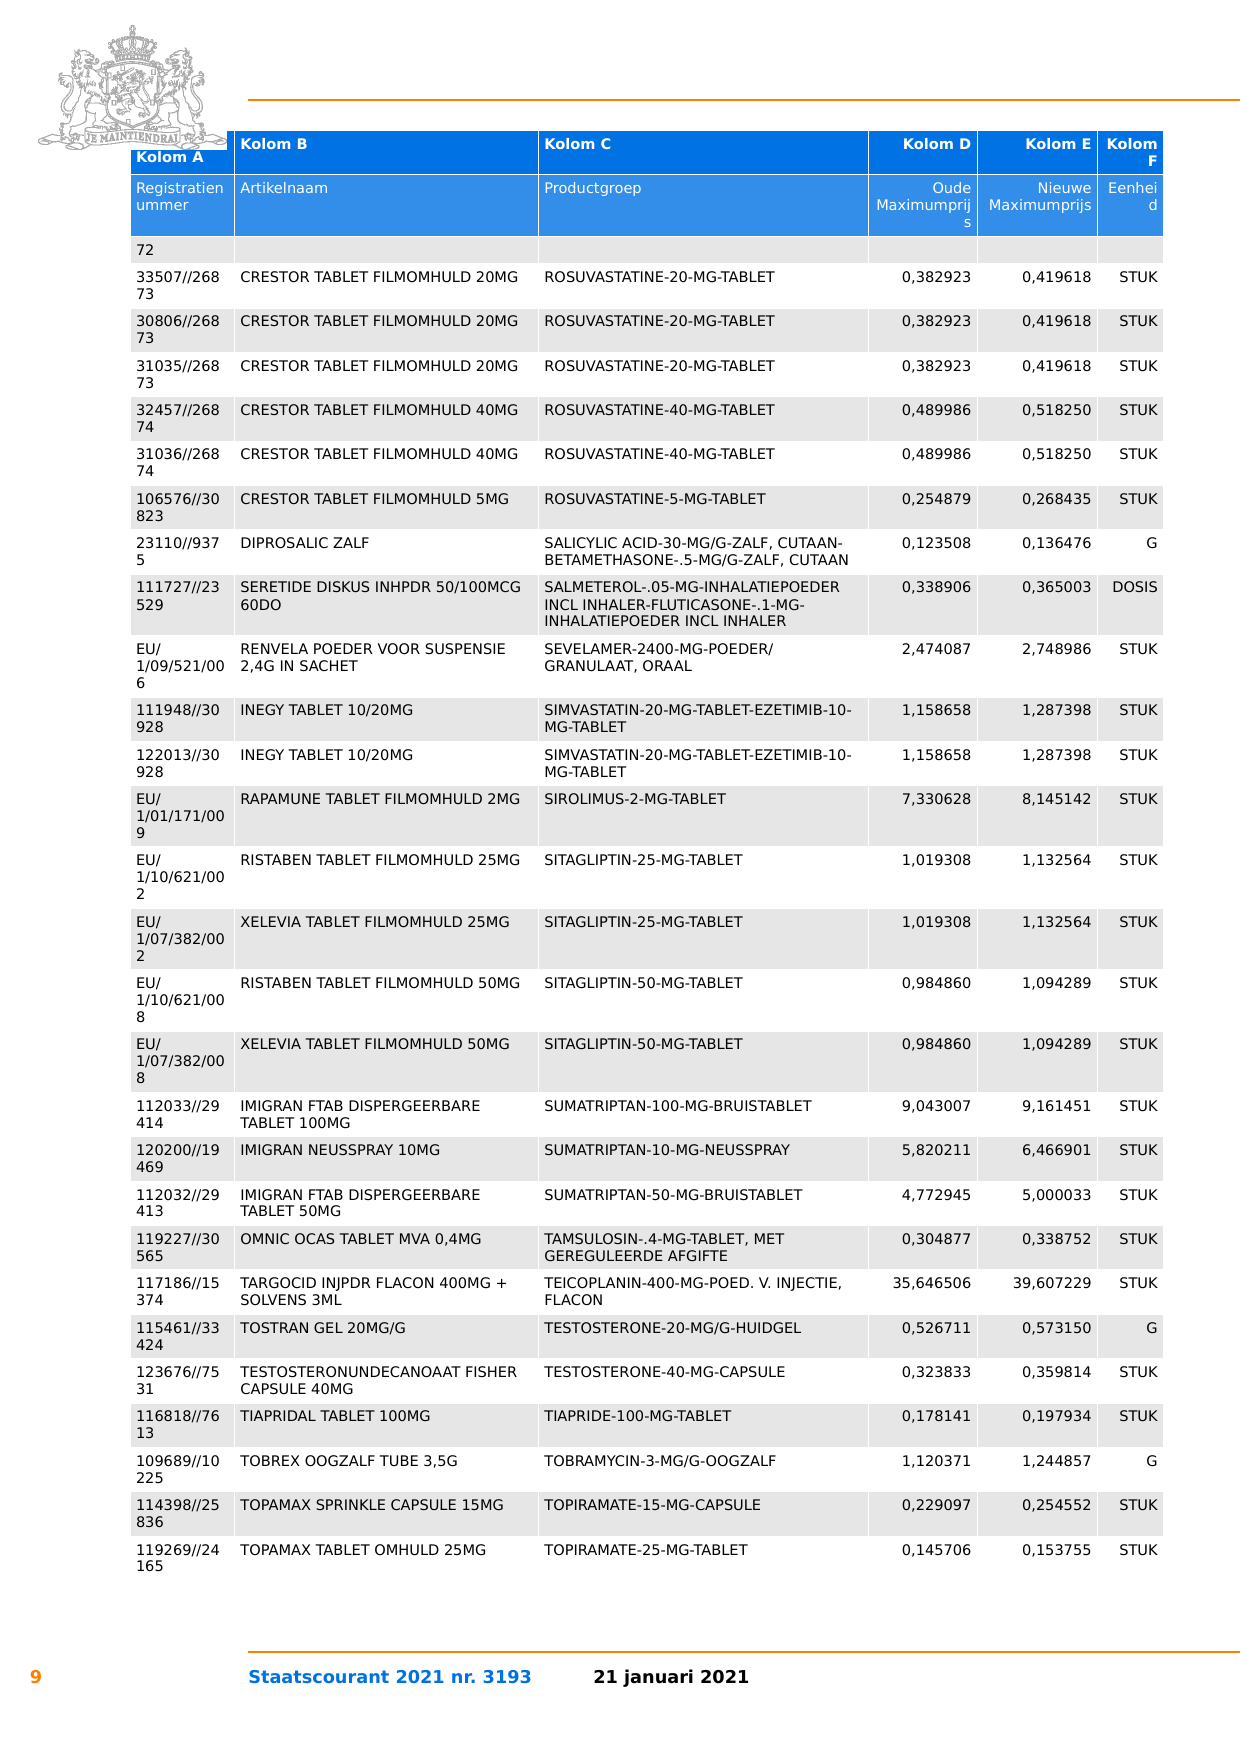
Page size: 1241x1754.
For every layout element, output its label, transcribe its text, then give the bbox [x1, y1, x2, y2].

table_cell 0,254879 [869, 486, 977, 529]
table_header Kolom C [539, 131, 868, 174]
table_cell EU/1/10/621/008 [131, 970, 234, 1031]
table_cell CRESTOR TABLET FILMOMHULD 40MG [235, 397, 538, 441]
table_cell TOPAMAX SPRINKLE CAPSULE 15MG [235, 1492, 538, 1536]
table_cell 2,474087 [869, 636, 977, 696]
table_cell 8,145142 [978, 786, 1097, 846]
table_cell 0,304877 [869, 1226, 977, 1269]
table_cell [235, 237, 538, 263]
table_cell 0,229097 [869, 1492, 977, 1536]
table_header Kolom A [131, 131, 234, 174]
table_cell EU/1/07/382/008 [131, 1032, 234, 1092]
table_cell 0,984860 [869, 1032, 977, 1092]
table_cell 0,153755 [978, 1537, 1097, 1580]
table_cell 0,338752 [978, 1226, 1097, 1269]
table_cell 1,120371 [869, 1448, 977, 1491]
table_cell 31036//26874 [131, 442, 234, 485]
table_cell 0,123508 [869, 530, 977, 574]
table_cell 0,419618 [978, 264, 1097, 307]
table_cell TAMSULOSIN-.4-MG-TABLET, MET GEREGULEERDE AFGIFTE [539, 1226, 868, 1269]
table_cell RAPAMUNE TABLET FILMOMHULD 2MG [235, 786, 538, 846]
table_cell CRESTOR TABLET FILMOMHULD 5MG [235, 486, 538, 529]
table_cell 111948//30928 [131, 698, 234, 741]
table_cell IMIGRAN FTAB DISPERGEERBARE TABLET 100MG [235, 1093, 538, 1136]
table_cell 0,382923 [869, 353, 977, 396]
table_cell Productgroep [539, 175, 868, 236]
table_cell 72 [131, 237, 234, 263]
table_cell 5,000033 [978, 1182, 1097, 1225]
table_cell STUK [1098, 397, 1163, 441]
table_cell STUK [1098, 742, 1163, 785]
table_cell ROSUVASTATINE-20-MG-TABLET [539, 264, 868, 307]
table_cell 0,419618 [978, 309, 1097, 352]
table_cell G [1098, 530, 1163, 574]
table_cell DOSIS [1098, 575, 1163, 635]
table_cell CRESTOR TABLET FILMOMHULD 20MG [235, 353, 538, 396]
table_cell TOBRAMYCIN-3-MG/G-OOGZALF [539, 1448, 868, 1491]
table_cell 106576//30823 [131, 486, 234, 529]
table_cell 1,132564 [978, 848, 1097, 908]
picture [38, 25, 227, 150]
table_cell 2,748986 [978, 636, 1097, 696]
table_cell 0,518250 [978, 442, 1097, 485]
table_cell CRESTOR TABLET FILMOMHULD 20MG [235, 264, 538, 307]
table_cell G [1098, 1448, 1163, 1491]
table_cell SITAGLIPTIN-50-MG-TABLET [539, 1032, 868, 1092]
table_cell 0,382923 [869, 264, 977, 307]
table_cell STUK [1098, 1404, 1163, 1447]
table_cell 123676//7531 [131, 1359, 234, 1402]
table_cell SIROLIMUS-2-MG-TABLET [539, 786, 868, 846]
table_cell 0,382923 [869, 309, 977, 352]
table_cell 0,365003 [978, 575, 1097, 635]
table_cell STUK [1098, 486, 1163, 529]
table_header Kolom D [869, 131, 977, 174]
table_cell 117186//15374 [131, 1270, 234, 1314]
table_cell STUK [1098, 442, 1163, 485]
table_cell INEGY TABLET 10/20MG [235, 742, 538, 785]
table_cell SIMVASTATIN-20-MG-TABLET-EZETIMIB-10-MG-TABLET [539, 742, 868, 785]
table_cell 32457//26874 [131, 397, 234, 441]
table_cell TESTOSTERONUNDECANOAAT FISHER CAPSULE 40MG [235, 1359, 538, 1402]
table_cell 122013//30928 [131, 742, 234, 785]
table_cell 1,287398 [978, 698, 1097, 741]
table_cell STUK [1098, 786, 1163, 846]
table_cell TESTOSTERONE-20-MG/G-HUIDGEL [539, 1315, 868, 1358]
table_cell 0,338906 [869, 575, 977, 635]
table_cell DIPROSALIC ZALF [235, 530, 538, 574]
table_cell STUK [1098, 698, 1163, 741]
table_cell SITAGLIPTIN-25-MG-TABLET [539, 848, 868, 908]
table_cell 0,359814 [978, 1359, 1097, 1402]
table_cell TIAPRIDE-100-MG-TABLET [539, 1404, 868, 1447]
table_cell ROSUVASTATINE-5-MG-TABLET [539, 486, 868, 529]
table_cell 0,984860 [869, 970, 977, 1031]
table_cell XELEVIA TABLET FILMOMHULD 50MG [235, 1032, 538, 1092]
table_cell [978, 237, 1097, 263]
table_cell SUMATRIPTAN-10-MG-NEUSSPRAY [539, 1137, 868, 1181]
table_cell 4,772945 [869, 1182, 977, 1225]
table_cell TARGOCID INJPDR FLACON 400MG + SOLVENS 3ML [235, 1270, 538, 1314]
table_cell RISTABEN TABLET FILMOMHULD 25MG [235, 848, 538, 908]
table_cell 119269//24165 [131, 1537, 234, 1580]
table_cell SALICYLIC ACID-30-MG/G-ZALF, CUTAAN-BETAMETHASONE-.5-MG/G-ZALF, CUTAAN [539, 530, 868, 574]
table_cell Nieuwe Maximumprijs [978, 175, 1097, 236]
table_cell Eenheid [1098, 175, 1163, 236]
table_cell G [1098, 1315, 1163, 1358]
table_cell STUK [1098, 1032, 1163, 1092]
table_cell SIMVASTATIN-20-MG-TABLET-EZETIMIB-10-MG-TABLET [539, 698, 868, 741]
table_cell OMNIC OCAS TABLET MVA 0,4MG [235, 1226, 538, 1269]
table_cell 120200//19469 [131, 1137, 234, 1181]
table_cell STUK [1098, 1137, 1163, 1181]
table_cell 109689//10225 [131, 1448, 234, 1491]
table_cell 114398//25836 [131, 1492, 234, 1536]
table_cell STUK [1098, 636, 1163, 696]
table_cell 0,526711 [869, 1315, 977, 1358]
table_cell 1,244857 [978, 1448, 1097, 1491]
table_cell STUK [1098, 1182, 1163, 1225]
table_header Kolom E [978, 131, 1097, 174]
table_cell TOSTRAN GEL 20MG/G [235, 1315, 538, 1358]
table_cell EU/1/07/382/002 [131, 909, 234, 969]
table_cell SITAGLIPTIN-25-MG-TABLET [539, 909, 868, 969]
table_cell STUK [1098, 309, 1163, 352]
table_cell Oude Maximumprijs [869, 175, 977, 236]
table_cell [539, 237, 868, 263]
table_cell 5,820211 [869, 1137, 977, 1181]
table_cell 0,197934 [978, 1404, 1097, 1447]
table_cell ROSUVASTATINE-40-MG-TABLET [539, 397, 868, 441]
table_cell 1,158658 [869, 698, 977, 741]
table_cell EU/1/09/521/006 [131, 636, 234, 696]
table_cell SUMATRIPTAN-50-MG-BRUISTABLET [539, 1182, 868, 1225]
table_cell SUMATRIPTAN-100-MG-BRUISTABLET [539, 1093, 868, 1136]
table_cell XELEVIA TABLET FILMOMHULD 25MG [235, 909, 538, 969]
table_header Kolom B [235, 131, 538, 174]
table_cell Registratienummer [131, 175, 234, 236]
table_cell TEICOPLANIN-400-MG-POED. V. INJECTIE, FLACON [539, 1270, 868, 1314]
table_cell ROSUVASTATINE-20-MG-TABLET [539, 353, 868, 396]
table_cell STUK [1098, 353, 1163, 396]
table_cell 0,323833 [869, 1359, 977, 1402]
table_cell 9,161451 [978, 1093, 1097, 1136]
table_cell SITAGLIPTIN-50-MG-TABLET [539, 970, 868, 1031]
table_cell 33507//26873 [131, 264, 234, 307]
table_cell 112033//29414 [131, 1093, 234, 1136]
table_cell STUK [1098, 1226, 1163, 1269]
table_cell 111727//23529 [131, 575, 234, 635]
table_cell 0,178141 [869, 1404, 977, 1447]
table_cell 35,646506 [869, 1270, 977, 1314]
table_cell STUK [1098, 970, 1163, 1031]
table_cell CRESTOR TABLET FILMOMHULD 20MG [235, 309, 538, 352]
table_cell STUK [1098, 848, 1163, 908]
table_cell 1,158658 [869, 742, 977, 785]
table_cell IMIGRAN FTAB DISPERGEERBARE TABLET 50MG [235, 1182, 538, 1225]
table_cell 1,094289 [978, 970, 1097, 1031]
table_cell 0,254552 [978, 1492, 1097, 1536]
table_cell STUK [1098, 1270, 1163, 1314]
table_cell RISTABEN TABLET FILMOMHULD 50MG [235, 970, 538, 1031]
table_cell ROSUVASTATINE-40-MG-TABLET [539, 442, 868, 485]
table_cell 0,419618 [978, 353, 1097, 396]
table_cell STUK [1098, 1093, 1163, 1136]
table_cell 1,019308 [869, 848, 977, 908]
table_cell 39,607229 [978, 1270, 1097, 1314]
table_cell 1,019308 [869, 909, 977, 969]
table_cell STUK [1098, 1537, 1163, 1580]
table_cell RENVELA POEDER VOOR SUSPENSIE 2,4G IN SACHET [235, 636, 538, 696]
table_cell INEGY TABLET 10/20MG [235, 698, 538, 741]
table_cell 0,136476 [978, 530, 1097, 574]
table_cell TOPIRAMATE-25-MG-TABLET [539, 1537, 868, 1580]
table_cell ROSUVASTATINE-20-MG-TABLET [539, 309, 868, 352]
table_cell TOPAMAX TABLET OMHULD 25MG [235, 1537, 538, 1580]
table_cell 9,043007 [869, 1093, 977, 1136]
table_cell 119227//30565 [131, 1226, 234, 1269]
table_cell 1,094289 [978, 1032, 1097, 1092]
table_cell TOBREX OOGZALF TUBE 3,5G [235, 1448, 538, 1491]
table_cell 7,330628 [869, 786, 977, 846]
table_cell EU/1/10/621/002 [131, 848, 234, 908]
table_cell 112032//29413 [131, 1182, 234, 1225]
table_cell 0,489986 [869, 397, 977, 441]
table_cell Artikelnaam [235, 175, 538, 236]
table_cell STUK [1098, 1492, 1163, 1536]
table_cell SERETIDE DISKUS INHPDR 50/100MCG 60DO [235, 575, 538, 635]
table_cell 31035//26873 [131, 353, 234, 396]
table_cell STUK [1098, 909, 1163, 969]
table_cell 23110//9375 [131, 530, 234, 574]
table_header Kolom F [1098, 131, 1163, 174]
table_cell 6,466901 [978, 1137, 1097, 1181]
table_cell 1,132564 [978, 909, 1097, 969]
table_cell TOPIRAMATE-15-MG-CAPSULE [539, 1492, 868, 1536]
table_cell 0,145706 [869, 1537, 977, 1580]
table_cell EU/1/01/171/009 [131, 786, 234, 846]
table_cell 115461//33424 [131, 1315, 234, 1358]
table_cell 0,489986 [869, 442, 977, 485]
table_cell 0,573150 [978, 1315, 1097, 1358]
table_cell CRESTOR TABLET FILMOMHULD 40MG [235, 442, 538, 485]
table_cell IMIGRAN NEUSSPRAY 10MG [235, 1137, 538, 1181]
table_cell STUK [1098, 1359, 1163, 1402]
table_cell [1098, 237, 1163, 263]
table_cell 0,518250 [978, 397, 1097, 441]
table_cell 0,268435 [978, 486, 1097, 529]
table_cell 116818//7613 [131, 1404, 234, 1447]
table_cell TESTOSTERONE-40-MG-CAPSULE [539, 1359, 868, 1402]
table_cell SEVELAMER-2400-MG-POEDER/GRANULAAT, ORAAL [539, 636, 868, 696]
table_cell SALMETEROL-.05-MG-INHALATIEPOEDER INCL INHALER-FLUTICASONE-.1-MG-INHALATIEPOEDER INCL INHALER [539, 575, 868, 635]
table_cell STUK [1098, 264, 1163, 307]
table_cell 30806//26873 [131, 309, 234, 352]
table_cell [869, 237, 977, 263]
table_cell TIAPRIDAL TABLET 100MG [235, 1404, 538, 1447]
table_cell 1,287398 [978, 742, 1097, 785]
